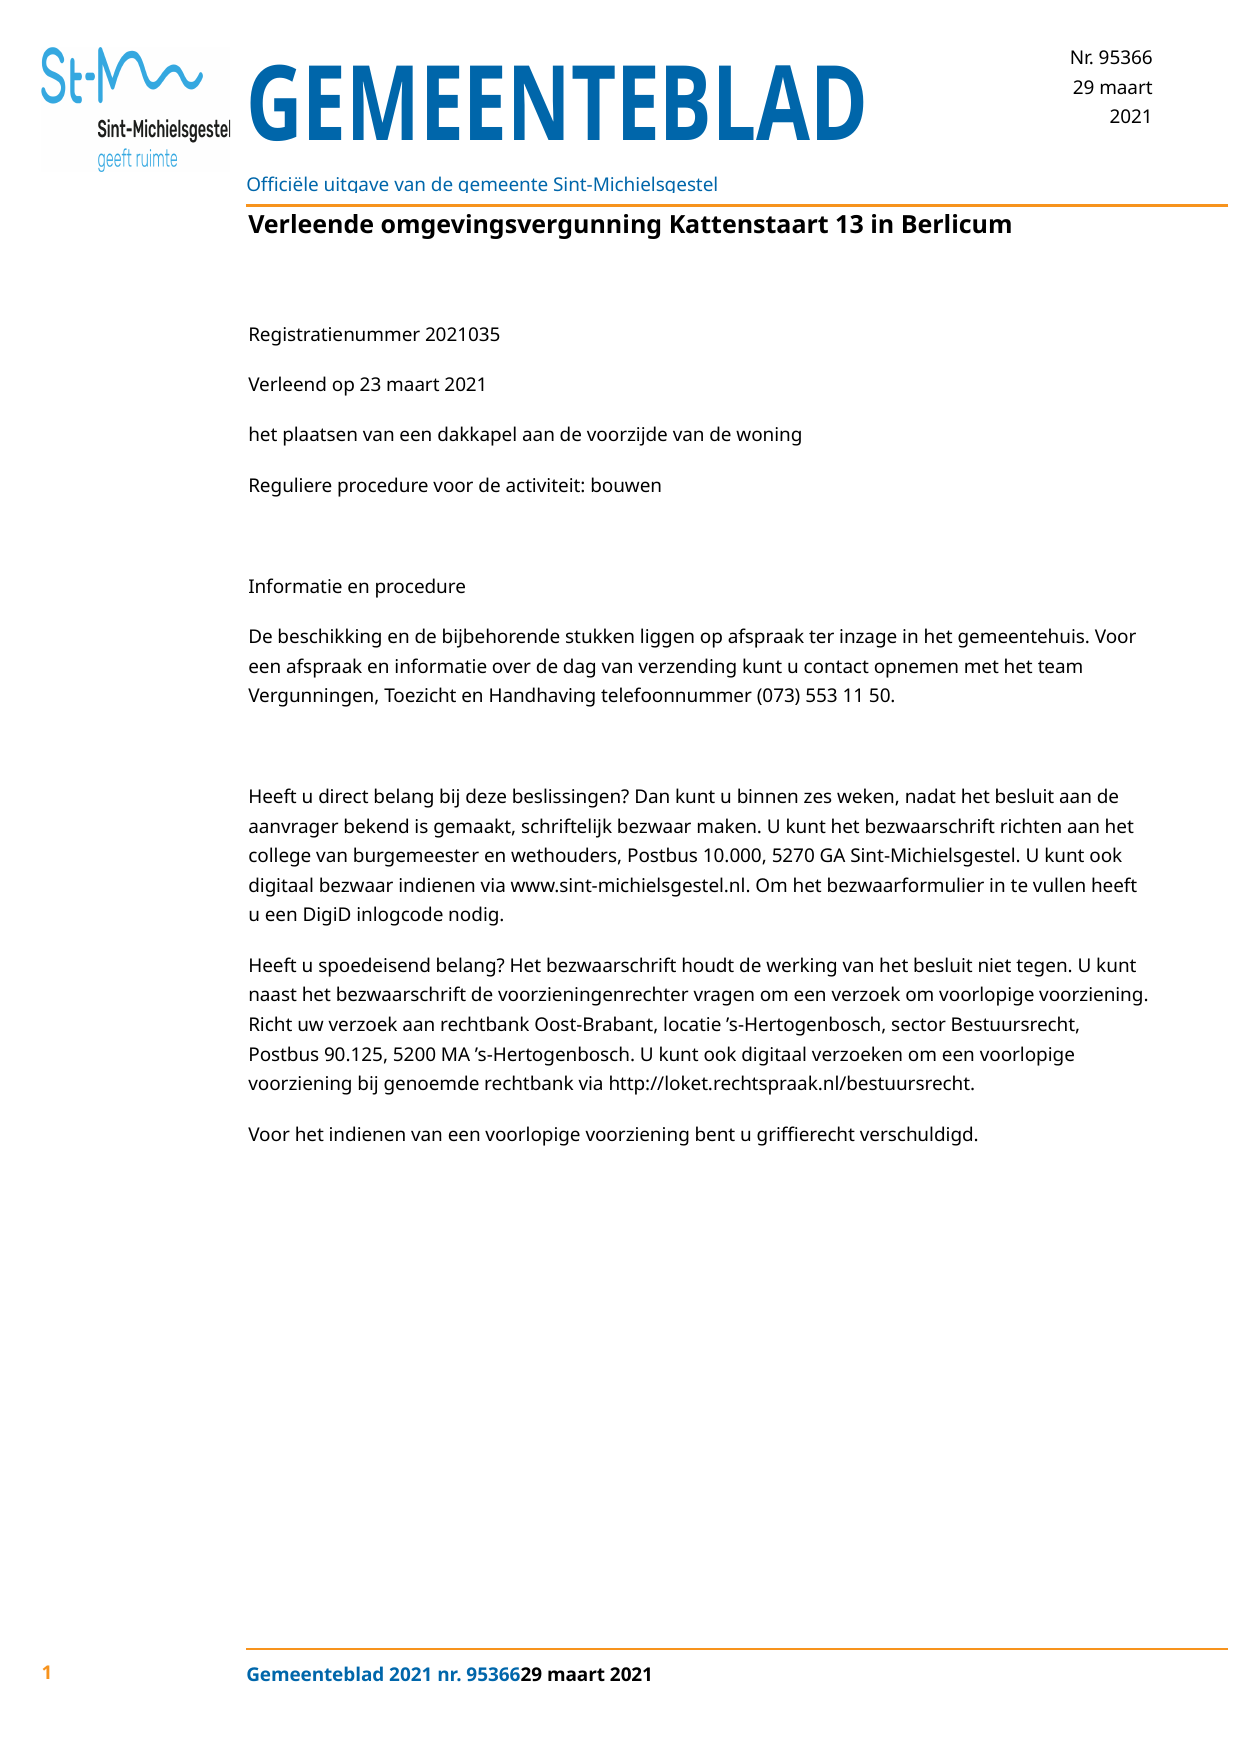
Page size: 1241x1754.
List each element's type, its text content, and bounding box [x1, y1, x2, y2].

text Heeft u spoedeisend belang? Het bezwaarschrift houdt de werking van het besluit niet tegen. U kunt naast het bezwaarschrift de voorzieningenrechter vragen om een verzoek om voorlopige voorziening. Richt uw verzoek aan rechtbank Oost-Brabant, locatie ’s-Hertogenbosch, sector Bestuursrecht, Postbus 90.125, 5200 MA ’s-Hertogenbosch. U kunt ook digitaal verzoeken om een voorlopige voorziening bij genoemde rechtbank via http://loket.rechtspraak.nl/bestuursrecht. [248, 952, 1152, 1096]
text Verleende omgevingsvergunning Kattenstaart 13 in Berlicum [248, 207, 1152, 241]
text Registratienummer 2021035 [248, 321, 1152, 346]
text De beschikking en de bijbehorende stukken liggen op afspraak ter inzage in het gemeentehuis. Voor een afspraak en informatie over de dag van verzending kunt u contact opnemen met het team Vergunningen, Toezicht en Handhaving telefoonnummer (073) 553 11 50. [248, 623, 1152, 708]
text Heeft u direct belang bij deze beslissingen? Dan kunt u binnen zes weken, nadat het besluit aan de aanvrager bekend is gemaakt, schriftelijk bezwaar maken. U kunt het bezwaarschrift richten aan het college van burgemeester en wethouders, Postbus 10.000, 5270 GA Sint-Michielsgestel. U kunt ook digitaal bezwaar indienen via www.sint-michielsgestel.nl. Om het bezwaarformulier in te vullen heeft u een DigiD inlogcode nodig. [248, 783, 1152, 927]
text Informatie en procedure [248, 573, 1152, 598]
text Reguliere procedure voor de activiteit: bouwen [248, 472, 1152, 498]
text het plaatsen van een dakkapel aan de voorzijde van de woning [248, 422, 1152, 447]
picture [41, 47, 231, 172]
text Verleend op 23 maart 2021 [248, 371, 1152, 397]
text Voor het indienen van een voorlopige voorziening bent u griffierecht verschuldigd. [248, 1121, 1152, 1146]
